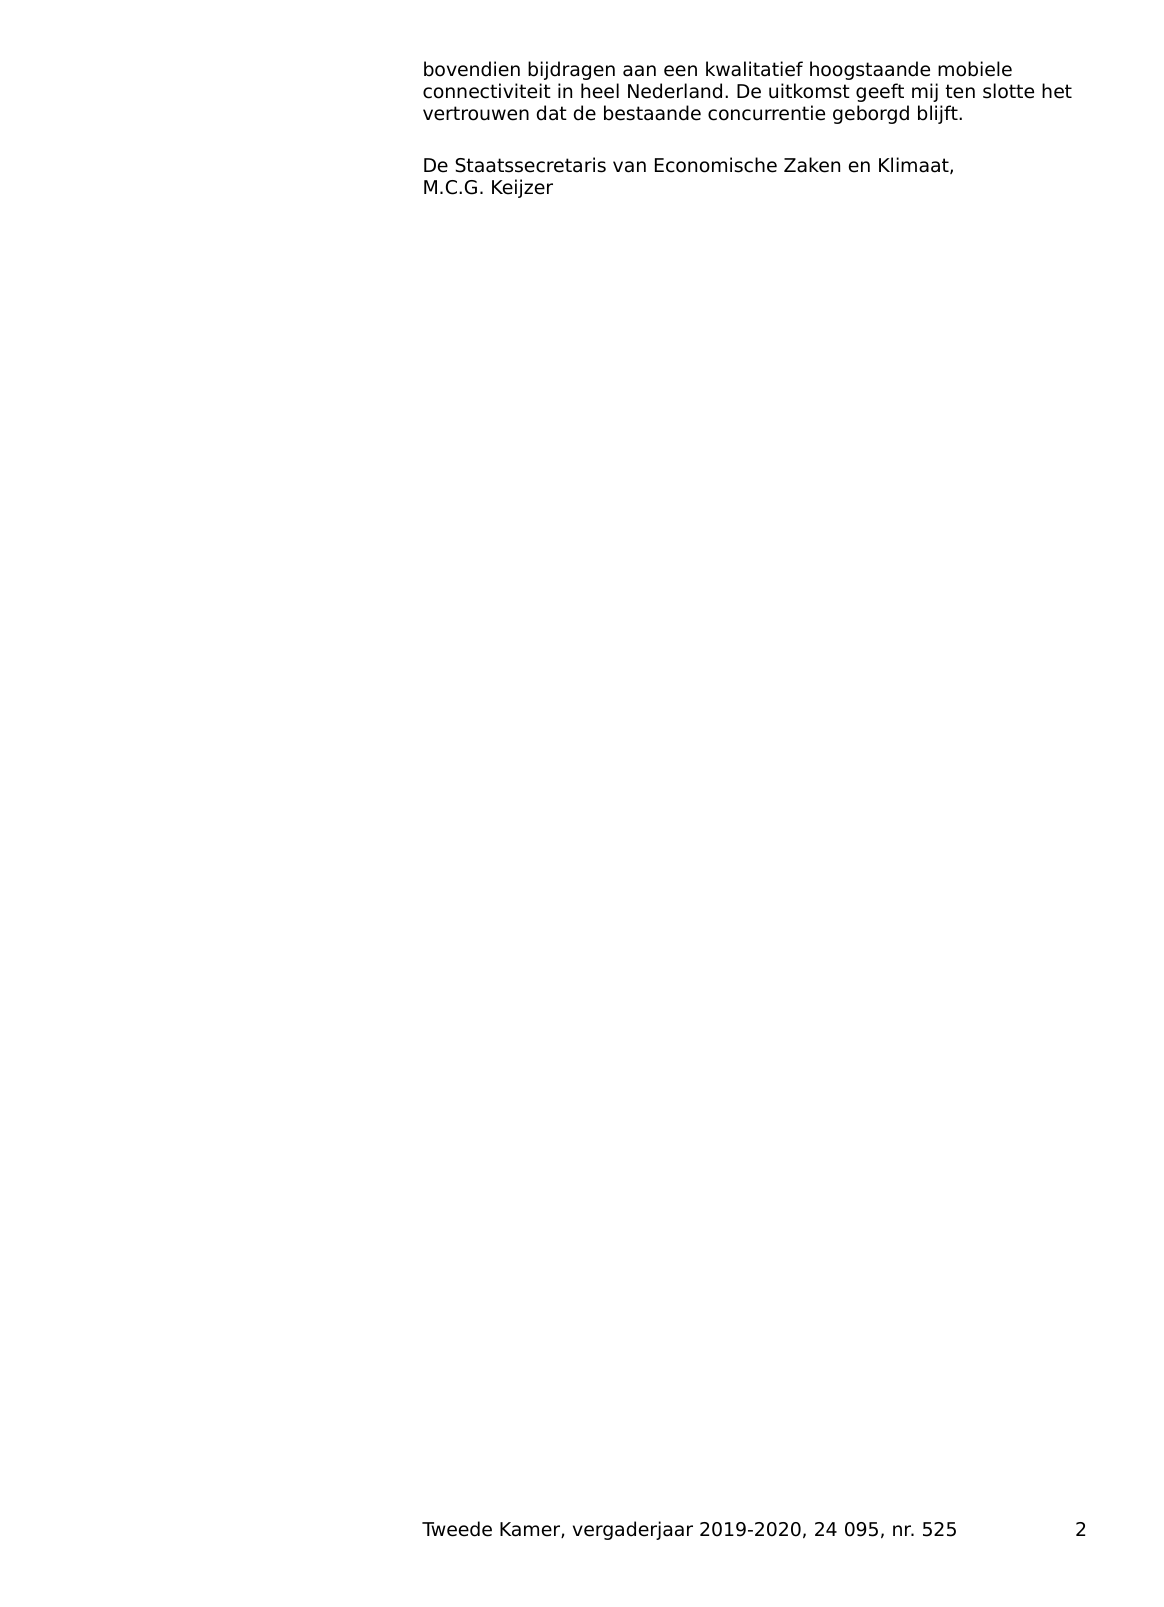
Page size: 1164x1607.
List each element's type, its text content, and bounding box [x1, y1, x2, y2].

text De Staatssecretaris van Economische Zaken en Klimaat, M.C.G. Keijzer [422, 155, 1087, 199]
text bovendien bijdragen aan een kwalitatief hoogstaande mobiele connectiviteit in heel Nederland. De uitkomst geeft mij ten slotte het vertrouwen dat de bestaande concurrentie geborgd blijft. [422, 59, 1087, 125]
